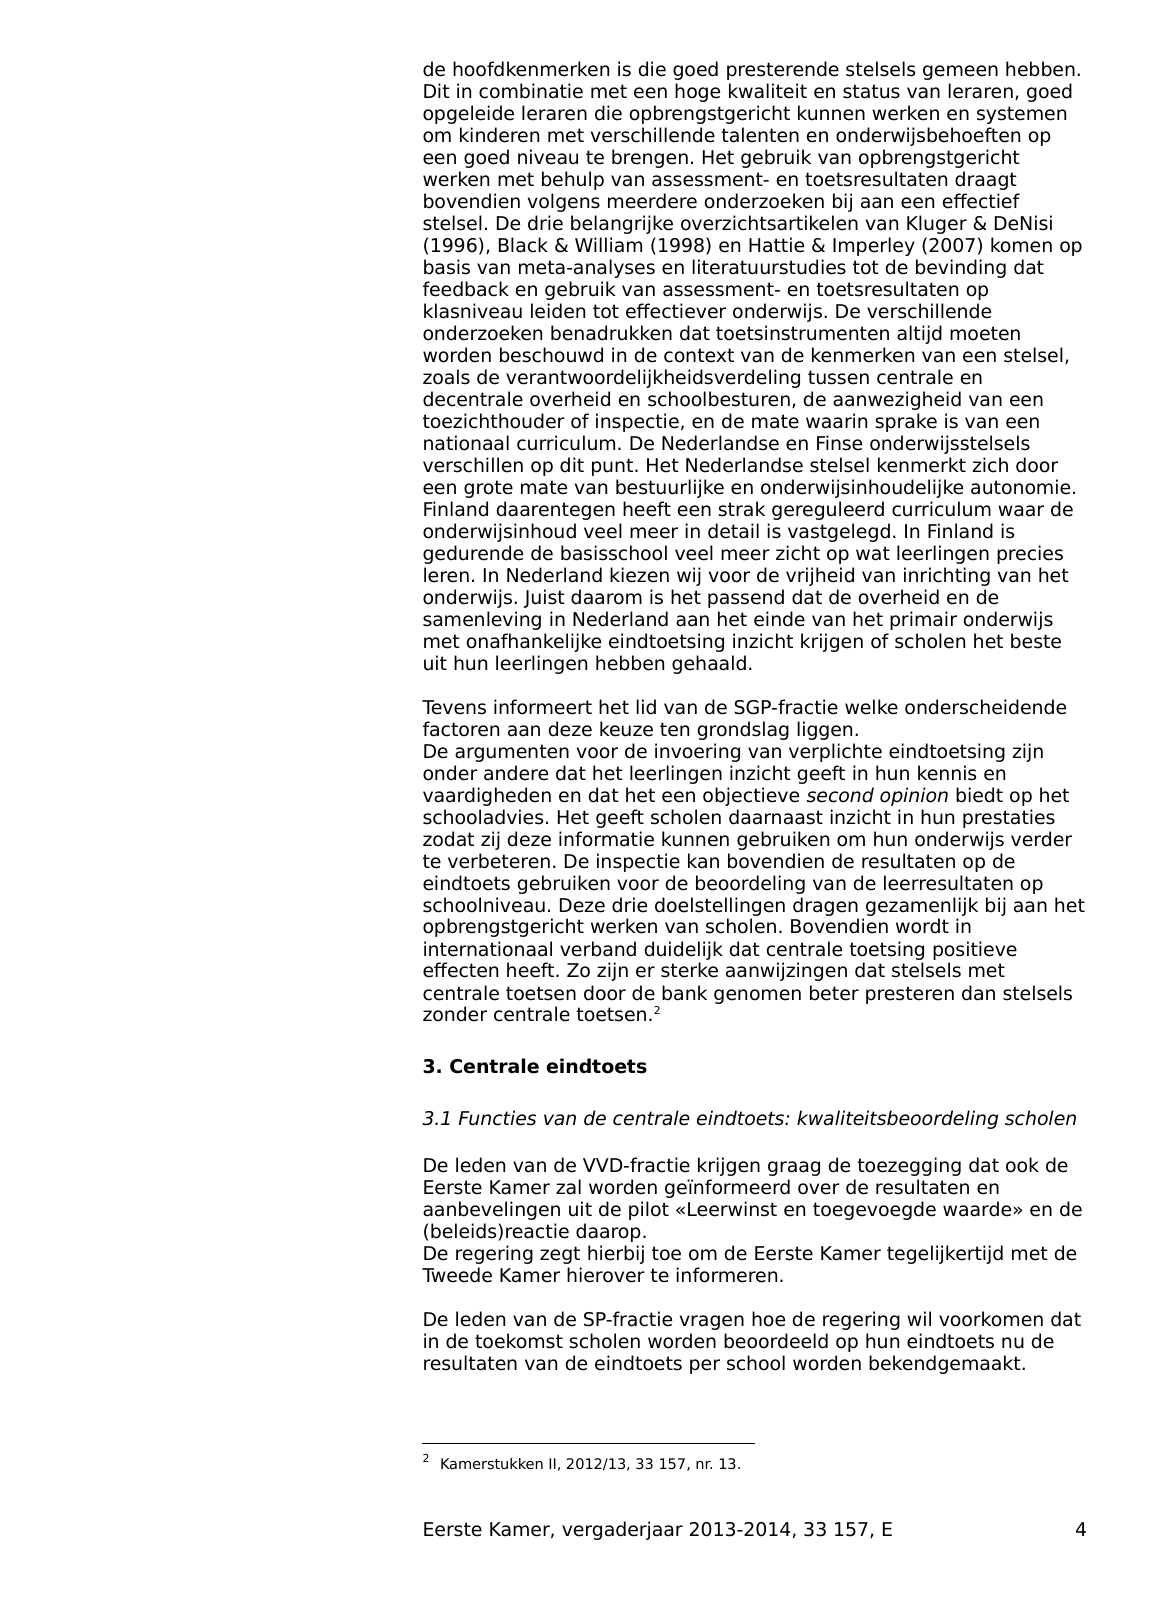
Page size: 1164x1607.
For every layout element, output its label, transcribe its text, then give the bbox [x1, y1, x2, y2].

text Tevens informeert het lid van de SGP-fractie welke onderscheidende factoren aan deze keuze ten grondslag liggen. [422, 697, 1087, 741]
subtitle 3. Centrale eindtoets [422, 1056, 1087, 1078]
text De leden van de VVD-fractie krijgen graag de toezegging dat ook de Eerste Kamer zal worden geïnformeerd over de resultaten en aanbevelingen uit de pilot «Leerwinst en toegevoegde waarde» en de (beleids)reactie daarop. [422, 1155, 1087, 1243]
text de hoofdkenmerken is die goed presterende stelsels gemeen hebben. Dit in combinatie met een hoge kwaliteit en status van leraren, goed opgeleide leraren die opbrengstgericht kunnen werken en systemen om kinderen met verschillende talenten en onderwijsbehoeften op een goed niveau te brengen. Het gebruik van opbrengstgericht werken met behulp van assessment- en toetsresultaten draagt bovendien volgens meerdere onderzoeken bij aan een effectief stelsel. De drie belangrijke overzichtsartikelen van Kluger & DeNisi (1996), Black & William (1998) en Hattie & Imperley (2007) komen op basis van meta-analyses en literatuurstudies tot de bevinding dat feedback en gebruik van assessment- en toetsresultaten op klasniveau leiden tot effectiever onderwijs. De verschillende onderzoeken benadrukken dat toetsinstrumenten altijd moeten worden beschouwd in de context van de kenmerken van een stelsel, zoals de verantwoordelijkheidsverdeling tussen centrale en decentrale overheid en schoolbesturen, de aanwezigheid van een toezichthouder of inspectie, en de mate waarin sprake is van een nationaal curriculum. De Nederlandse en Finse onderwijsstelsels verschillen op dit punt. Het Nederlandse stelsel kenmerkt zich door een grote mate van bestuurlijke en onderwijsinhoudelijke autonomie. Finland daarentegen heeft een strak gereguleerd curriculum waar de onderwijsinhoud veel meer in detail is vastgelegd. In Finland is gedurende de basisschool veel meer zicht op wat leerlingen precies leren. In Nederland kiezen wij voor de vrijheid van inrichting van het onderwijs. Juist daarom is het passend dat de overheid en de samenleving in Nederland aan het einde van het primair onderwijs met onafhankelijke eindtoetsing inzicht krijgen of scholen het beste uit hun leerlingen hebben gehaald. [422, 59, 1087, 674]
text De regering zegt hierbij toe om de Eerste Kamer tegelijkertijd met de Tweede Kamer hierover te informeren. [422, 1243, 1087, 1287]
subtitle 3.1 Functies van de centrale eindtoets: kwaliteitsbeoordeling scholen [422, 1108, 1087, 1130]
text De leden van de SP-fractie vragen hoe de regering wil voorkomen dat in de toekomst scholen worden beoordeeld op hun eindtoets nu de resultaten van de eindtoets per school worden bekendgemaakt. [422, 1309, 1087, 1375]
text De argumenten voor de invoering van verplichte eindtoetsing zijn onder andere dat het leerlingen inzicht geeft in hun kennis en vaardigheden en dat het een objectieve second opinion biedt op het schooladvies. Het geeft scholen daarnaast inzicht in hun prestaties zodat zij deze informatie kunnen gebruiken om hun onderwijs verder te verbeteren. De inspectie kan bovendien de resultaten op de eindtoets gebruiken voor de beoordeling van de leerresultaten op schoolniveau. Deze drie doelstellingen dragen gezamenlijk bij aan het opbrengstgericht werken van scholen. Bovendien wordt in internationaal verband duidelijk dat centrale toetsing positieve effecten heeft. Zo zijn er sterke aanwijzingen dat stelsels met centrale toetsen door de bank genomen beter presteren dan stelsels zonder centrale toetsen. [422, 741, 1087, 1026]
text Kamerstukken II, 2012/13, 33 157, nr. 13. [422, 1452, 1087, 1474]
